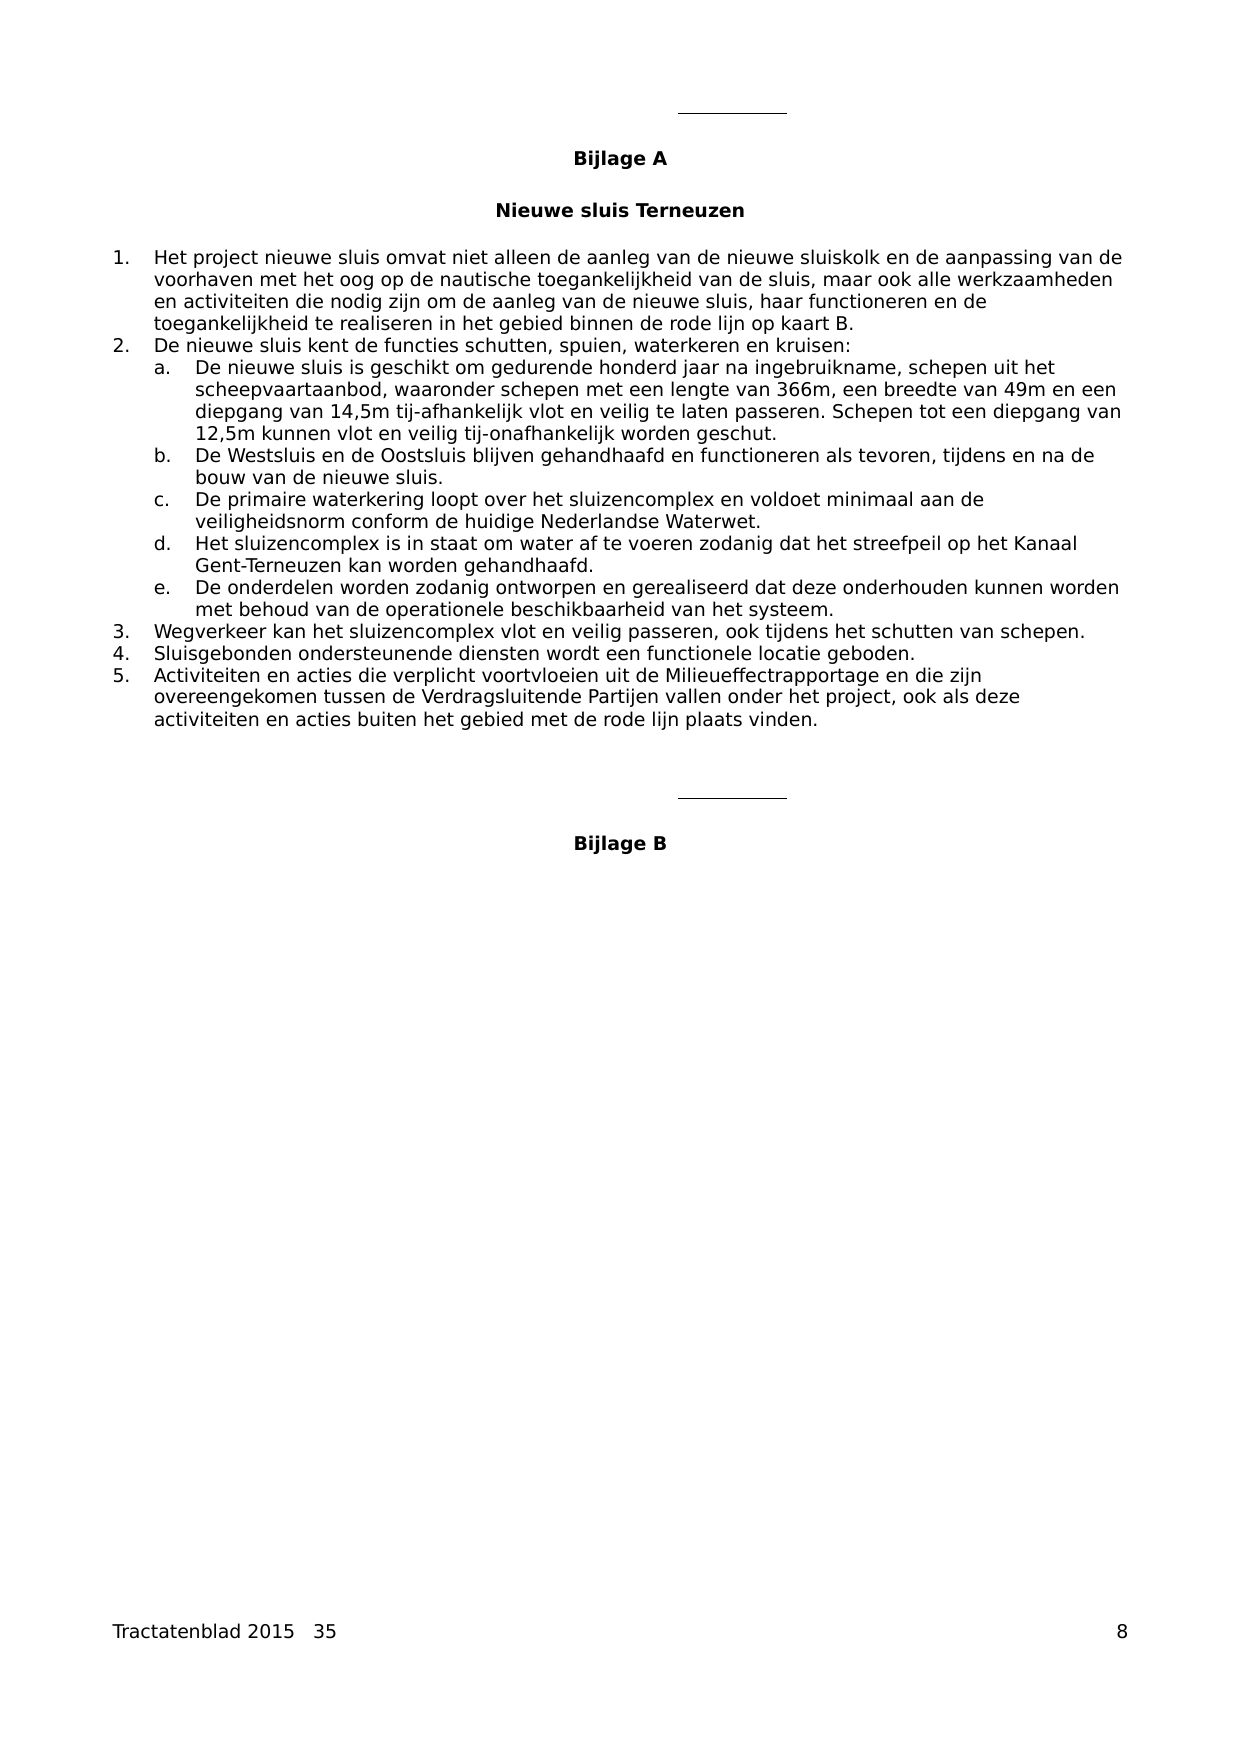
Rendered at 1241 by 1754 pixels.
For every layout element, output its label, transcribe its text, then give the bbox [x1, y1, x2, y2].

subtitle Bijlage A [112, 148, 1128, 170]
text d. Het sluizencomplex is in staat om water af te voeren zodanig dat het streefpeil op het Kanaal Gent-Terneuzen kan worden gehandhaafd. [153, 533, 1128, 577]
text e. De onderdelen worden zodanig ontworpen en gerealiseerd dat deze onderhouden kunnen worden met behoud van de operationele beschikbaarheid van het systeem. [153, 577, 1128, 621]
text 4. Sluisgebonden ondersteunende diensten wordt een functionele locatie geboden. [112, 642, 1128, 664]
subtitle Bijlage B [112, 832, 1128, 854]
text c. De primaire waterkering loopt over het sluizencomplex en voldoet minimaal aan de veiligheidsnorm conform de huidige Nederlandse Waterwet. [153, 489, 1128, 533]
text 2. De nieuwe sluis kent de functies schutten, spuien, waterkeren en kruisen: [112, 335, 1128, 357]
text 5. Activiteiten en acties die verplicht voortvloeien uit de Milieueffectrapportage en die zijn overeengekomen tussen de Verdragsluitende Partijen vallen onder het project, ook als deze activiteiten en acties buiten het gebied met de rode lijn plaats vinden. [112, 664, 1128, 730]
text b. De Westsluis en de Oostsluis blijven gehandhaafd en functioneren als tevoren, tijdens en na de bouw van de nieuwe sluis. [153, 445, 1128, 489]
text 3. Wegverkeer kan het sluizencomplex vlot en veilig passeren, ook tijdens het schutten van schepen. [112, 621, 1128, 642]
text 1. Het project nieuwe sluis omvat niet alleen de aanleg van de nieuwe sluiskolk en de aanpassing van de voorhaven met het oog op de nautische toegankelijkheid van de sluis, maar ook alle werkzaamheden en activiteiten die nodig zijn om de aanleg van de nieuwe sluis, haar functioneren en de toegankelijkheid te realiseren in het gebied binnen de rode lijn op kaart B. [112, 247, 1128, 335]
text a. De nieuwe sluis is geschikt om gedurende honderd jaar na ingebruikname, schepen uit het scheepvaartaanbod, waaronder schepen met een lengte van 366m, een breedte van 49m en een diepgang van 14,5m tij-afhankelijk vlot en veilig te laten passeren. Schepen tot een diepgang van 12,5m kunnen vlot en veilig tij-onafhankelijk worden geschut. [153, 357, 1128, 445]
subtitle Nieuwe sluis Terneuzen [112, 200, 1128, 222]
